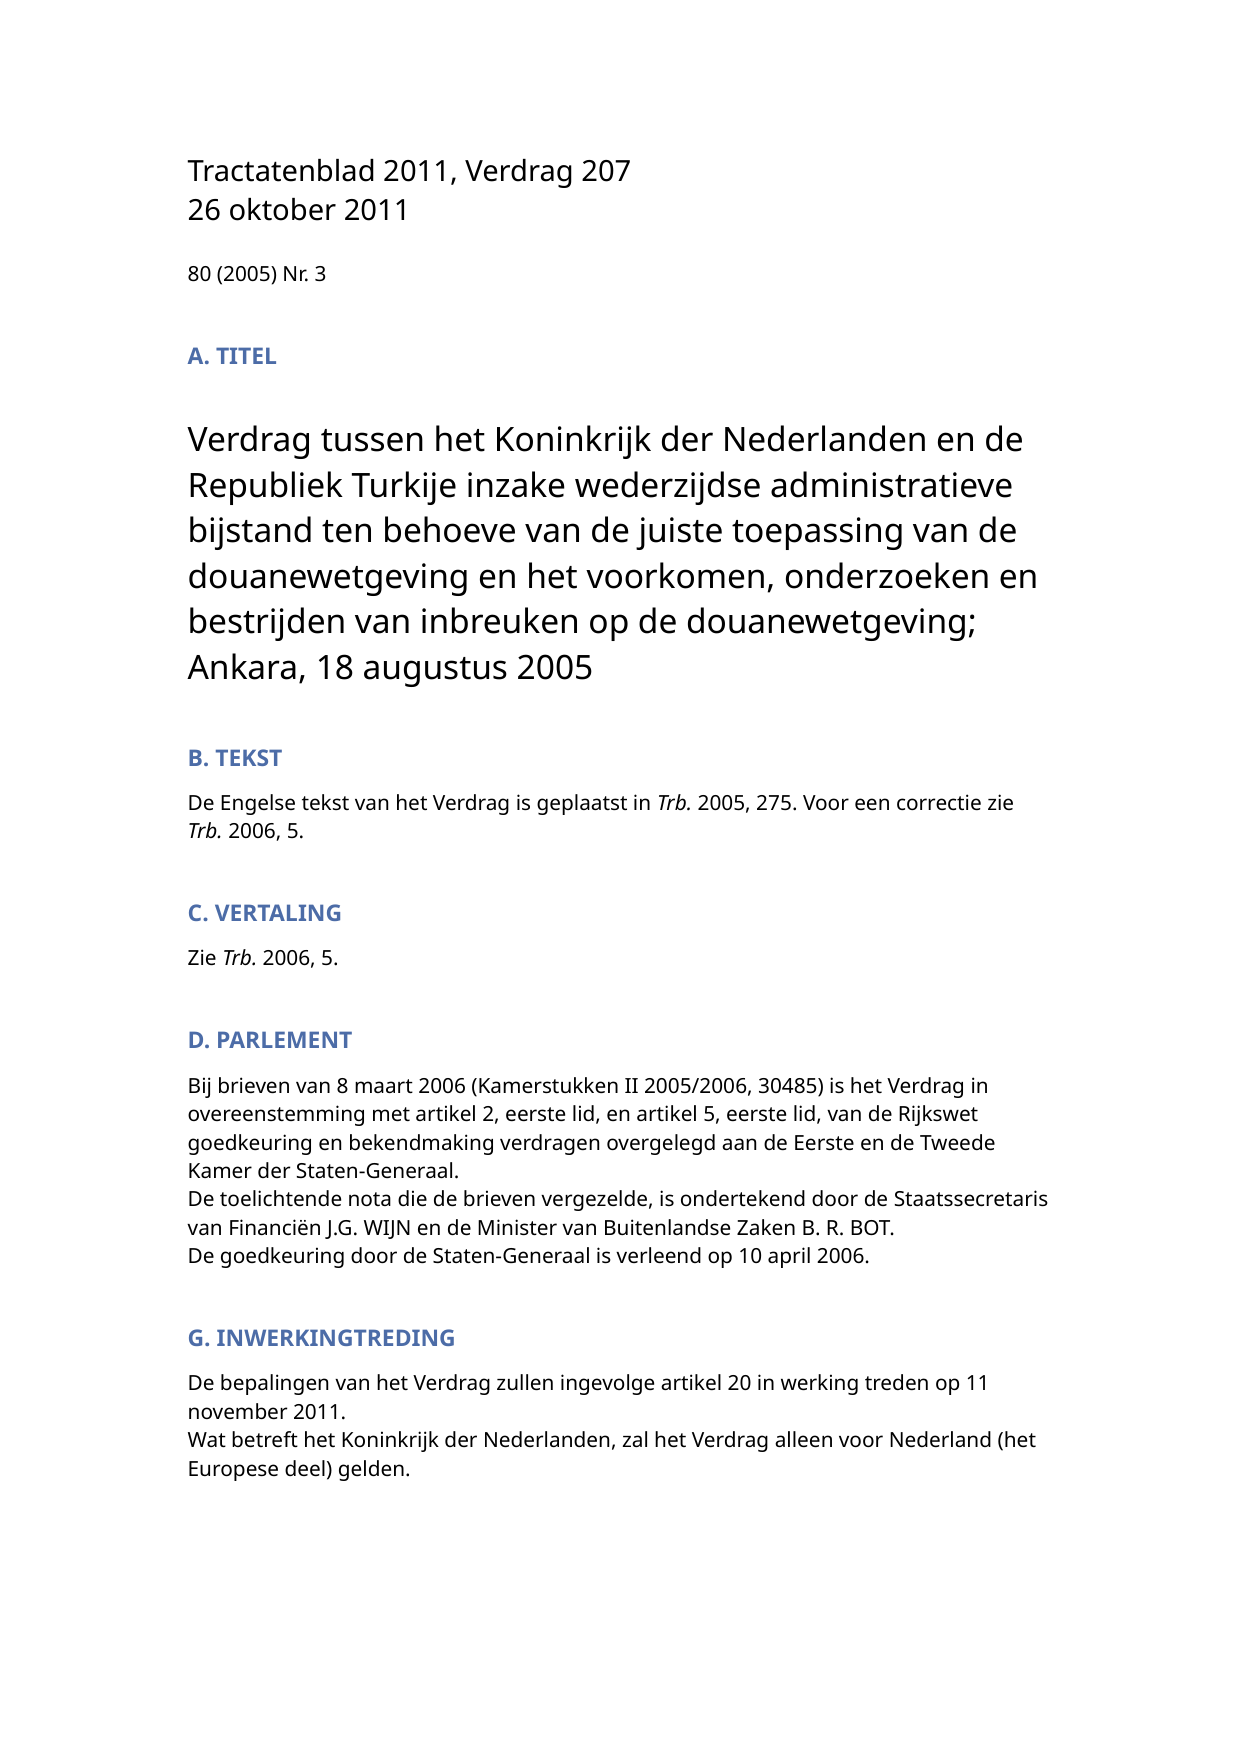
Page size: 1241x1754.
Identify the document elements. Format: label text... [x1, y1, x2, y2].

text 80 (2005) Nr. 3 [187, 259, 1053, 287]
text Ankara, 18 augustus 2005 [187, 644, 1053, 689]
text 26 oktober 2011 [187, 190, 1053, 229]
text De bepalingen van het Verdrag zullen ingevolge artikel 20 in werking treden op 11 november 2011. [187, 1368, 1053, 1425]
text Tractatenblad 2011, Verdrag 207 [187, 150, 1053, 190]
text Bij brieven van 8 maart 2006 (Kamerstukken II 2005/2006, 30485) is het Verdrag in overeenstemming met artikel 2, eerste lid, en artikel 5, eerste lid, van de Rijkswet goedkeuring en bekendmaking verdragen overgelegd aan de Eerste en de Tweede Kamer der Staten-Generaal. [187, 1071, 1053, 1184]
text De goedkeuring door de Staten-Generaal is verleend op 10 april 2006. [187, 1241, 1053, 1270]
subtitle B. TEKST [187, 742, 1053, 773]
subtitle G. INWERKINGTREDING [187, 1322, 1053, 1353]
subtitle C. VERTALING [187, 897, 1053, 928]
subtitle A. TITEL [187, 340, 1053, 371]
text De toelichtende nota die de brieven vergezelde, is ondertekend door de Staatssecretaris van Financiën J.G. WIJN en de Minister van Buitenlandse Zaken B. R. BOT. [187, 1184, 1053, 1241]
subtitle D. PARLEMENT [187, 1024, 1053, 1056]
text Verdrag tussen het Koninkrijk der Nederlanden en de Republiek Turkije inzake wederzijdse administratieve bijstand ten behoeve van de juiste toepassing van de douanewetgeving en het voorkomen, onderzoeken en bestrijden van inbreuken op de douanewetgeving; [187, 416, 1053, 644]
text Zie Trb. 2006, 5. [187, 943, 1053, 972]
text Wat betreft het Koninkrijk der Nederlanden, zal het Verdrag alleen voor Nederland (het Europese deel) gelden. [187, 1425, 1053, 1482]
text De Engelse tekst van het Verdrag is geplaatst in Trb. 2005, 275. Voor een correctie zie Trb. 2006, 5. [187, 788, 1053, 845]
